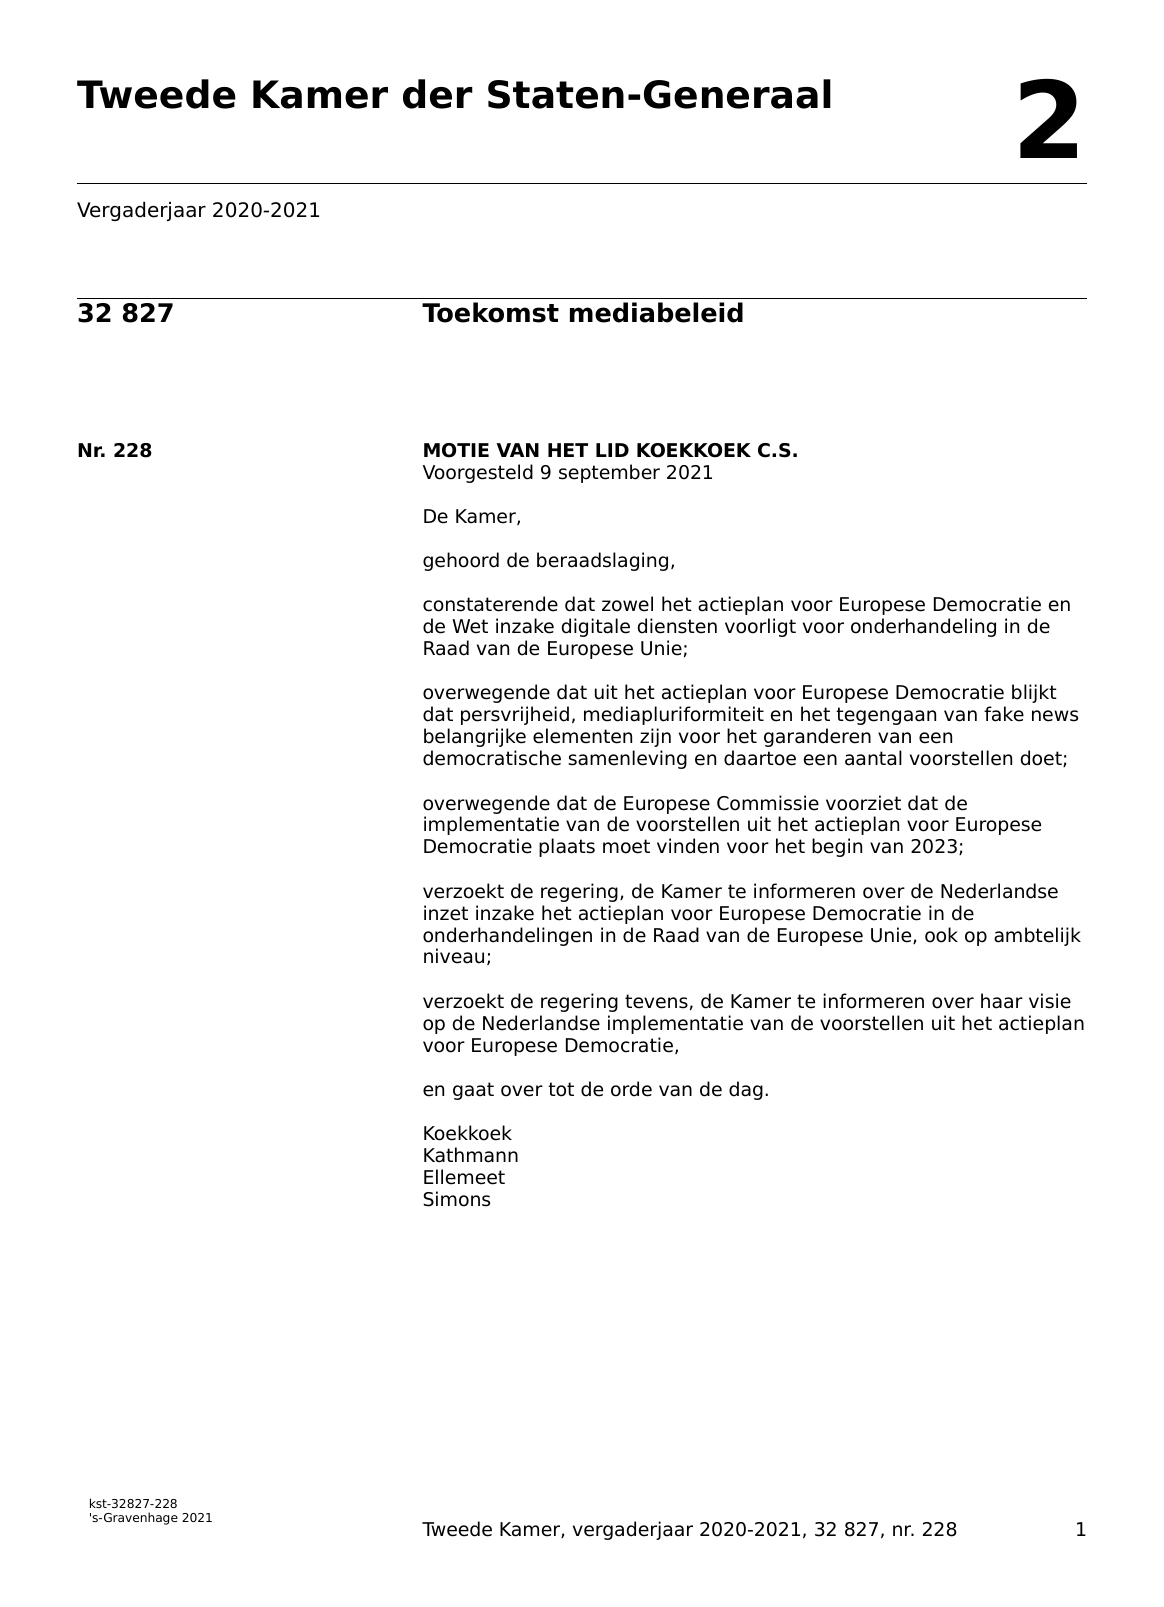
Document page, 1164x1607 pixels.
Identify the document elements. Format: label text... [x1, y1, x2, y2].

text De Kamer, [422, 506, 1087, 528]
subtitle Nr. 228 MOTIE VAN HET LID KOEKKOEK C.S. [77, 440, 1087, 462]
subtitle 32 827 Toekomst mediabeleid [77, 299, 1087, 329]
text Kathmann [422, 1145, 1087, 1167]
text en gaat over tot de orde van de dag. [422, 1079, 1087, 1101]
text kst-32827-228 [88, 1497, 323, 1511]
text overwegende dat de Europese Commissie voorziet dat de implementatie van de voorstellen uit het actieplan voor Europese Democratie plaats moet vinden voor het begin van 2023; [422, 792, 1087, 858]
text Simons [422, 1189, 1087, 1211]
table_header Tweede Kamer der Staten-Generaal [77, 59, 886, 183]
text Koekkoek [422, 1123, 1087, 1145]
text verzoekt de regering tevens, de Kamer te informeren over haar visie op de Nederlandse implementatie van de voorstellen uit het actieplan voor Europese Democratie, [422, 991, 1087, 1057]
table_cell Vergaderjaar 2020-2021 [77, 184, 1087, 298]
text verzoekt de regering, de Kamer te informeren over de Nederlandse inzet inzake het actieplan voor Europese Democratie in de onderhandelingen in de Raad van de Europese Unie, ook op ambtelijk niveau; [422, 881, 1087, 968]
text Voorgesteld 9 september 2021 [422, 462, 1087, 484]
text Ellemeet [422, 1167, 1087, 1189]
text gehoord de beraadslaging, [422, 550, 1087, 572]
table_header 2 [886, 59, 1087, 183]
text 's-Gravenhage 2021 [88, 1511, 323, 1525]
text constaterende dat zowel het actieplan voor Europese Democratie en de Wet inzake digitale diensten voorligt voor onderhandeling in de Raad van de Europese Unie; [422, 594, 1087, 660]
text overwegende dat uit het actieplan voor Europese Democratie blijkt dat persvrijheid, mediapluriformiteit en het tegengaan van fake news belangrijke elementen zijn voor het garanderen van een democratische samenleving en daartoe een aantal voorstellen doet; [422, 682, 1087, 770]
